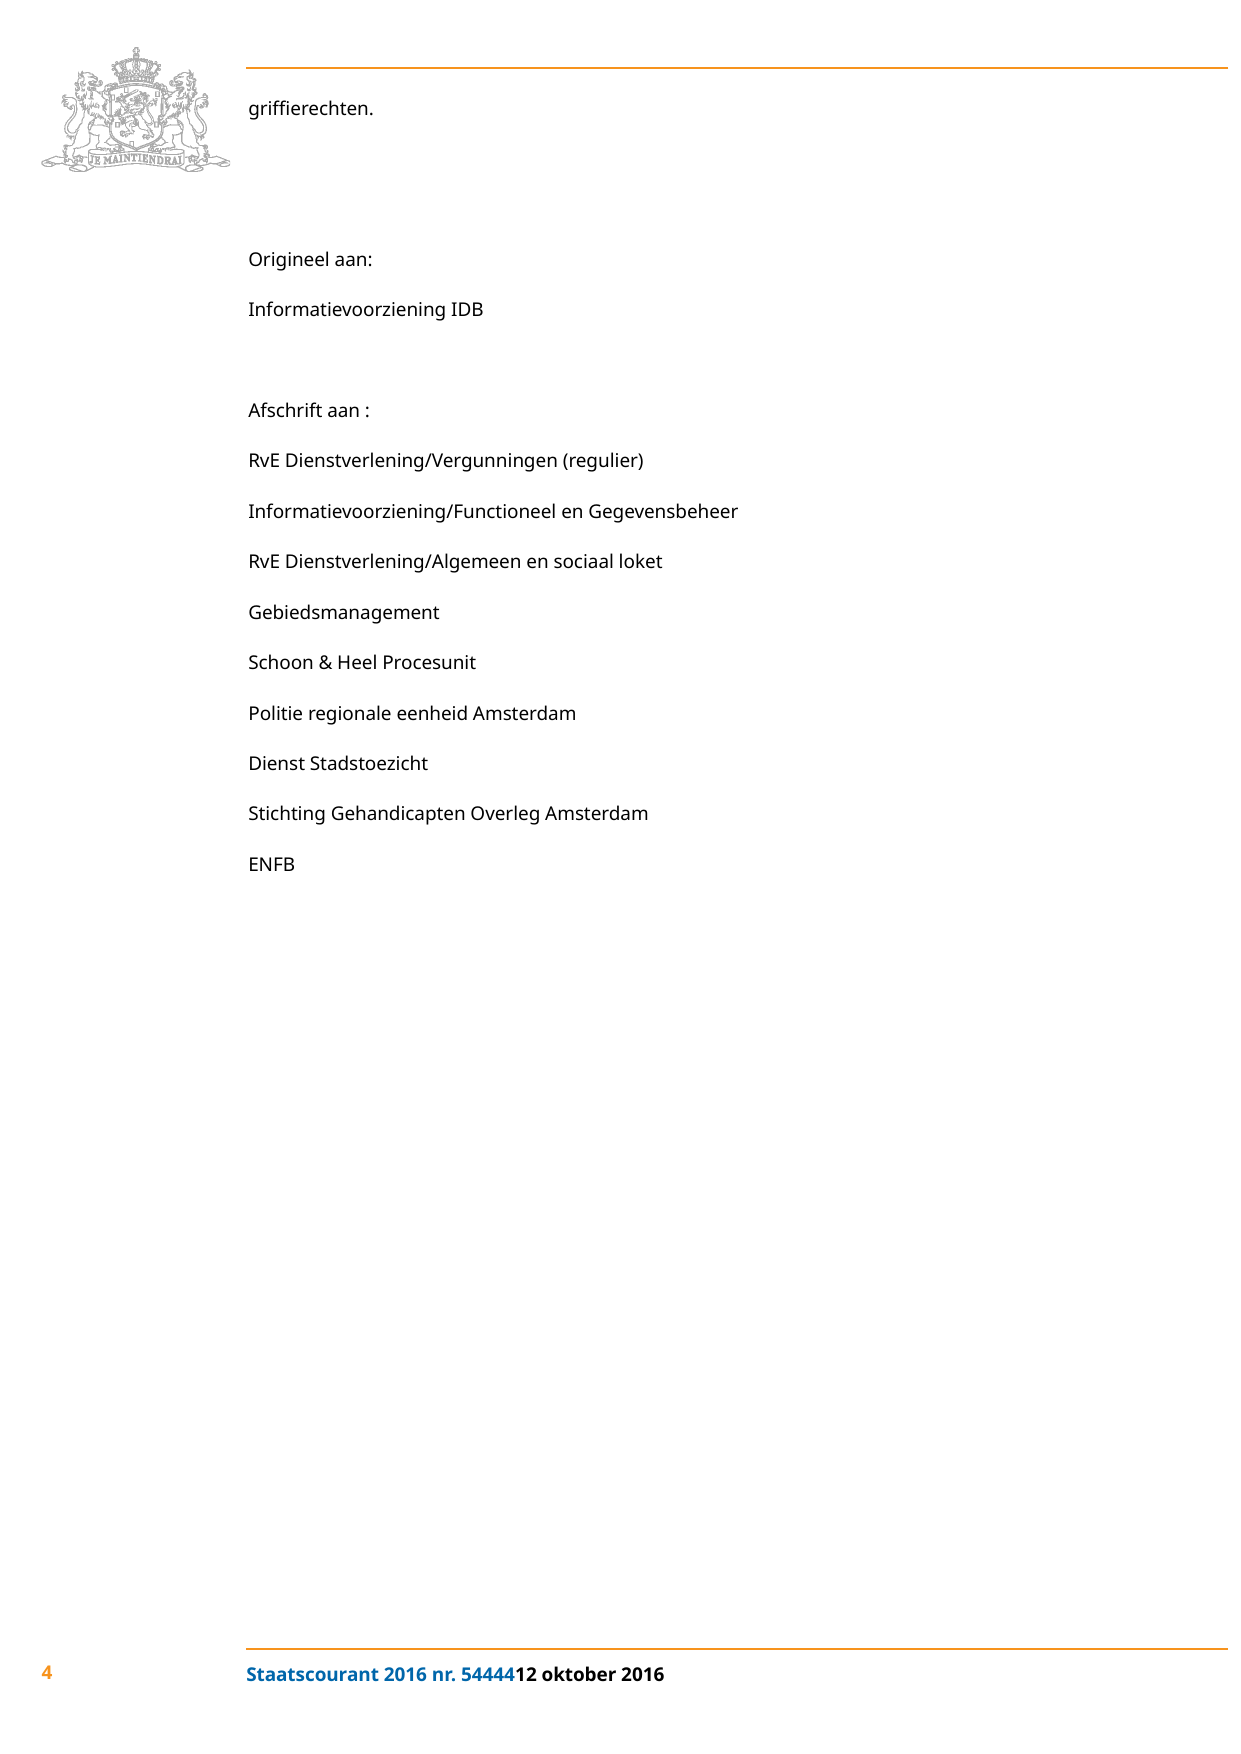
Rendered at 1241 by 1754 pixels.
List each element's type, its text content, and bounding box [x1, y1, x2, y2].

text griffierechten. [248, 95, 1152, 121]
text Informatievoorziening/Functioneel en Gegevensbeheer [248, 498, 1152, 524]
text Gebiedsmanagement [248, 599, 1152, 625]
text Origineel aan: [248, 246, 1152, 272]
text Dienst Stadstoezicht [248, 750, 1152, 776]
text ENFB [248, 851, 1152, 877]
text RvE Dienstverlening/Algemeen en sociaal loket [248, 548, 1152, 574]
text Stichting Gehandicapten Overleg Amsterdam [248, 801, 1152, 826]
text Afschrift aan : [248, 397, 1152, 423]
text Schoon & Heel Procesunit [248, 649, 1152, 675]
text Politie regionale eenheid Amsterdam [248, 700, 1152, 726]
picture [41, 47, 231, 172]
text Informatievoorziening IDB [248, 296, 1152, 322]
text RvE Dienstverlening/Vergunningen (regulier) [248, 448, 1152, 473]
